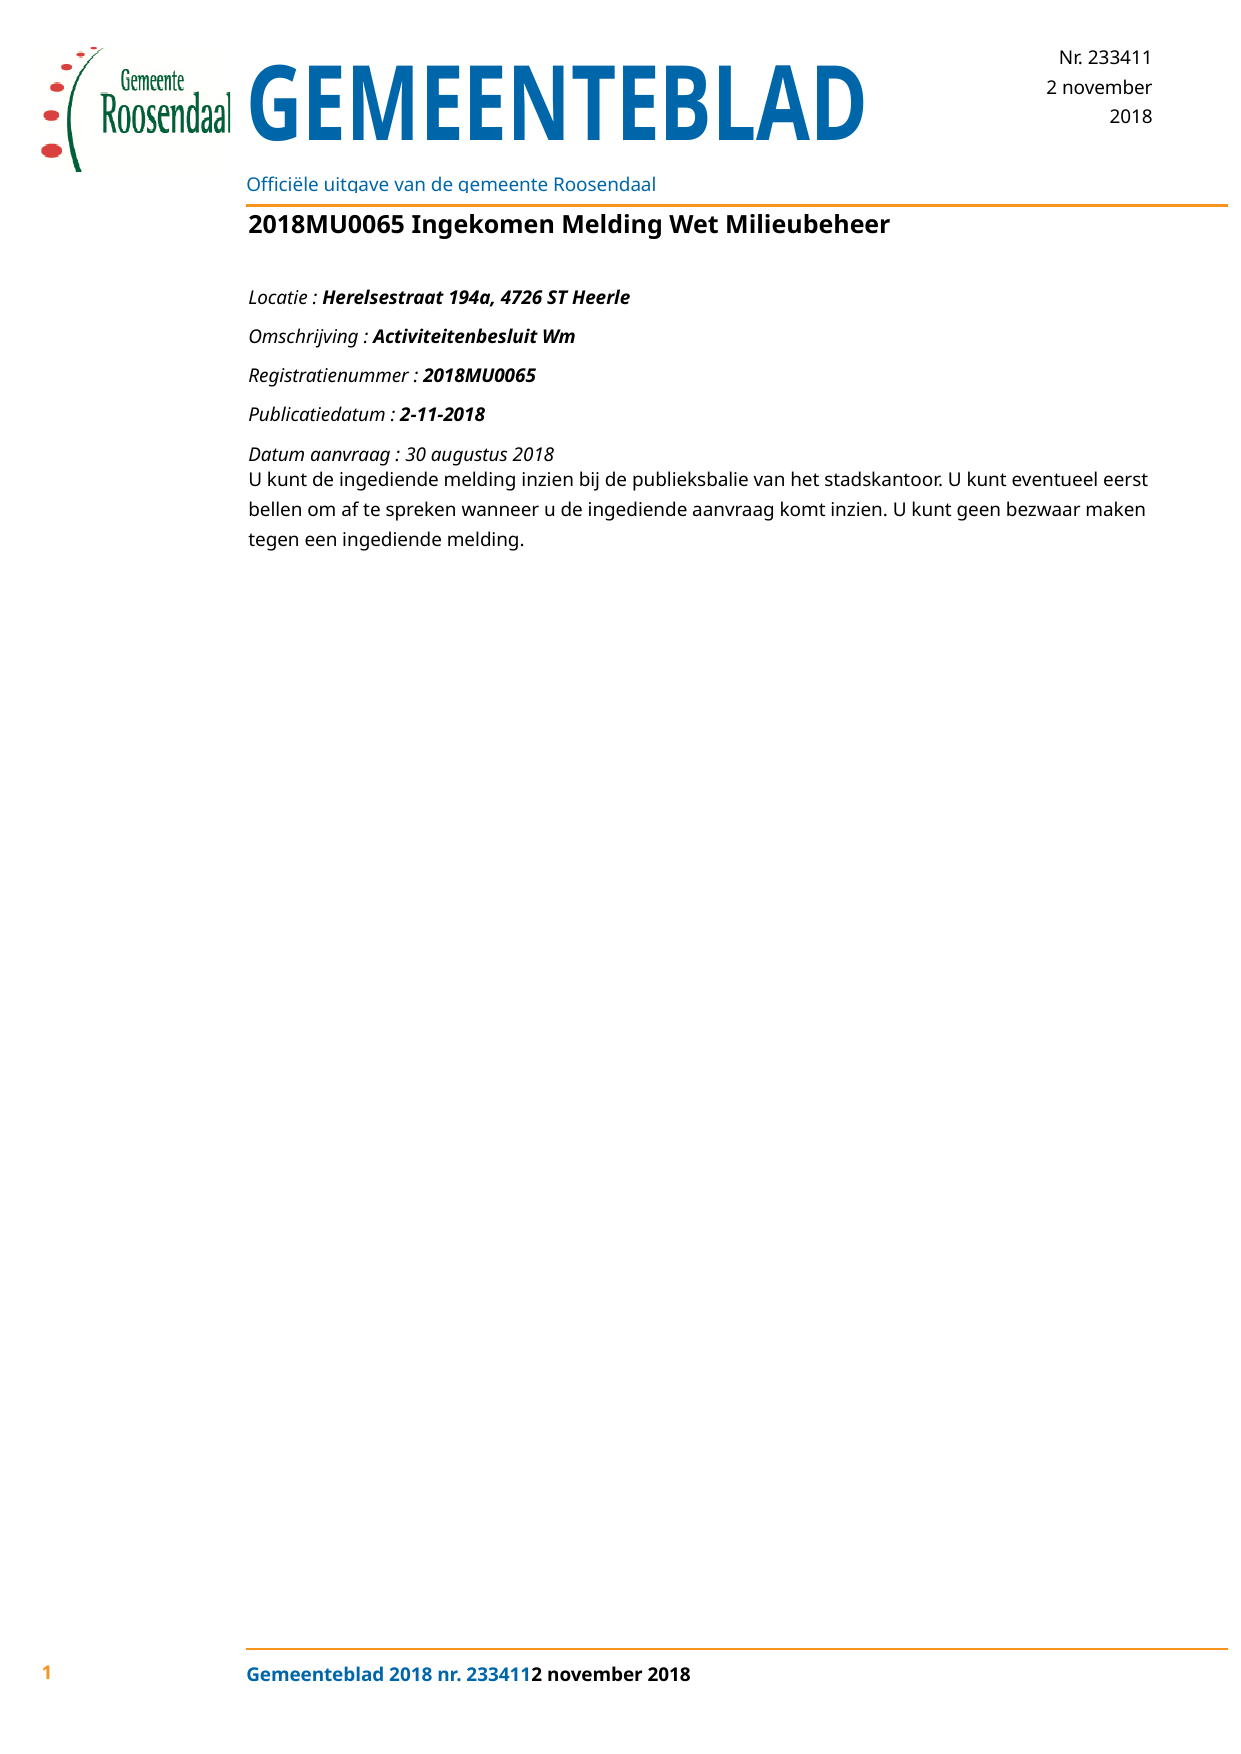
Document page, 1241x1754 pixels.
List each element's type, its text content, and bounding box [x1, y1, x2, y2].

text U kunt de ingediende melding inzien bij de publieksbalie van het stadskantoor. U kunt eventueel eerst bellen om af te spreken wanneer u de ingediende aanvraag komt inzien. U kunt geen bezwaar maken tegen een ingediende melding. [248, 467, 1152, 552]
text Omschrijving : Activiteitenbesluit Wm [248, 323, 1152, 349]
text Datum aanvraag : 30 augustus 2018 [248, 441, 1152, 467]
text 2018MU0065 Ingekomen Melding Wet Milieubeheer [248, 207, 1152, 241]
text Publicatiedatum : 2-11-2018 [248, 402, 1152, 427]
text Registratienummer : 2018MU0065 [248, 362, 1152, 388]
text Locatie : Herelsestraat 194a, 4726 ST Heerle [248, 284, 1152, 309]
picture [41, 47, 231, 172]
